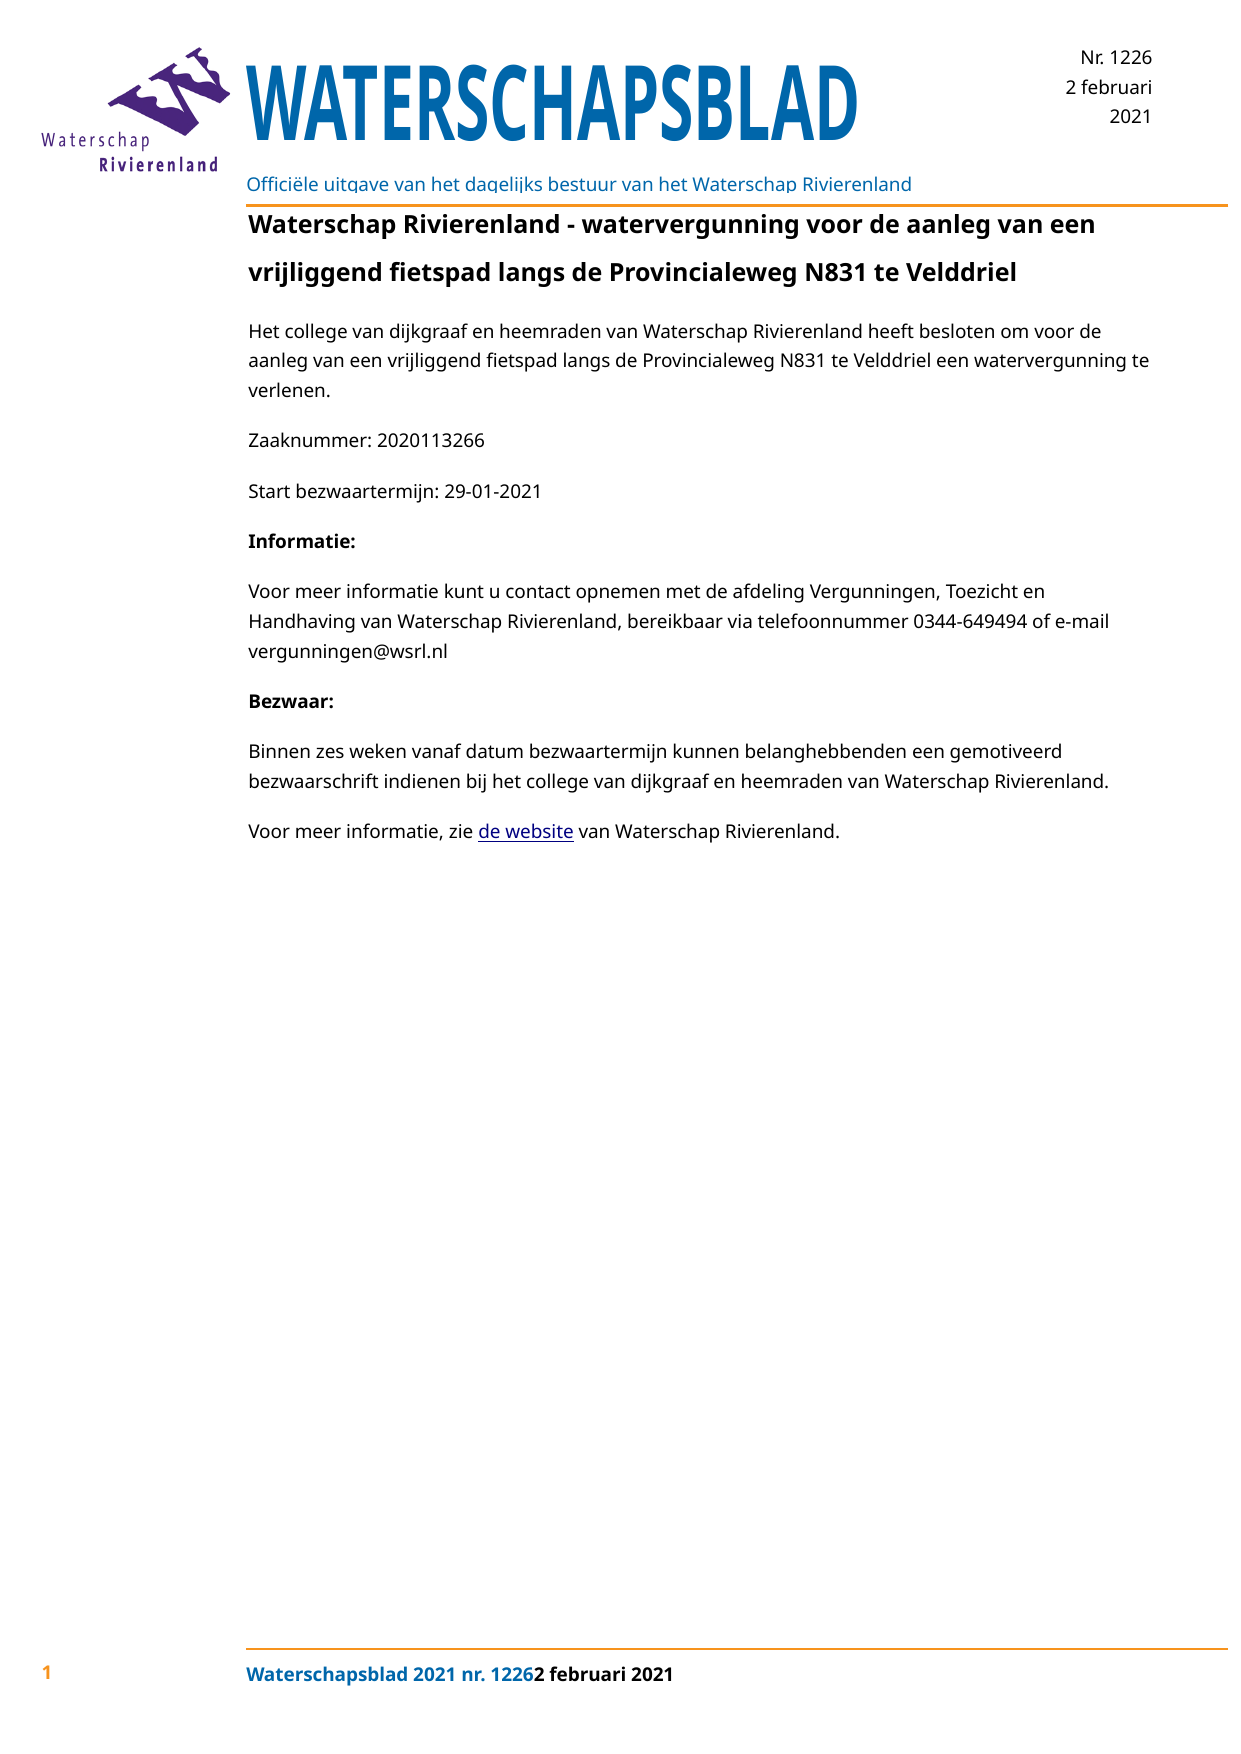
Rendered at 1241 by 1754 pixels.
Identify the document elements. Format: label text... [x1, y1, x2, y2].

text Het college van dijkgraaf en heemraden van Waterschap Rivierenland heeft besloten om voor de aanleg van een vrijliggend fietspad langs de Provincialeweg N831 te Velddriel een watervergunning te verlenen. [248, 318, 1152, 403]
text Binnen zes weken vanaf datum bezwaartermijn kunnen belanghebbenden een gemotiveerd bezwaarschrift indienen bij het college van dijkgraaf en heemraden van Waterschap Rivierenland. [248, 739, 1152, 794]
picture [41, 47, 231, 172]
text Informatie: [248, 528, 1152, 554]
text Start bezwaartermijn: 29-01-2021 [248, 478, 1152, 504]
text Voor meer informatie, zie de website van Waterschap Rivierenland. [248, 819, 1152, 844]
text Zaaknummer: 2020113266 [248, 427, 1152, 453]
text Bezwaar: [248, 688, 1152, 714]
text Voor meer informatie kunt u contact opnemen met de afdeling Vergunningen, Toezicht en Handhaving van Waterschap Rivierenland, bereikbaar via telefoonnummer 0344-649494 of e-mail vergunningen@wsrl.nl [248, 579, 1152, 664]
text Waterschap Rivierenland - watervergunning voor de aanleg van een vrijliggend fietspad langs de Provincialeweg N831 te Velddriel [248, 207, 1152, 288]
